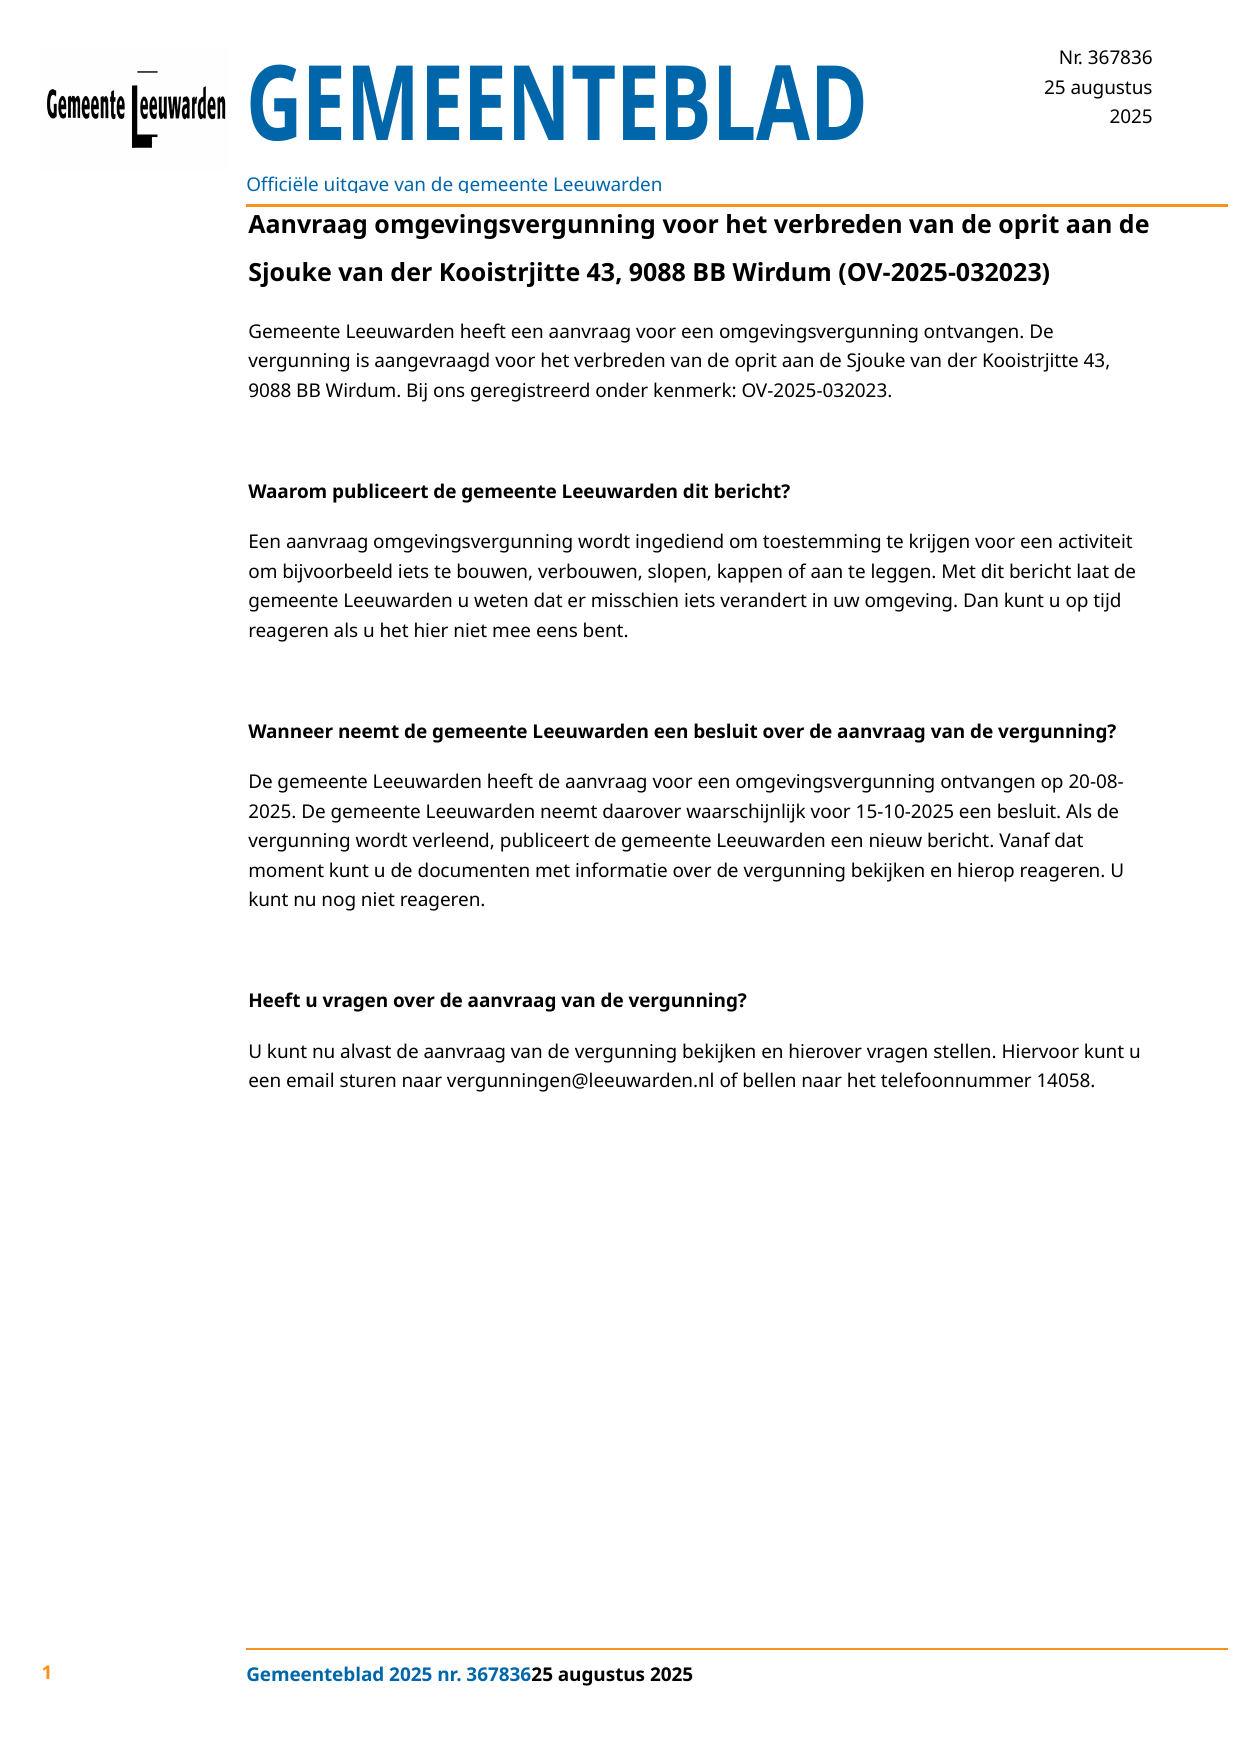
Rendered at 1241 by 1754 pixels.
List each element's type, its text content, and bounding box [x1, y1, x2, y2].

text Een aanvraag omgevingsvergunning wordt ingediend om toestemming te krijgen voor een activiteit om bijvoorbeeld iets te bouwen, verbouwen, slopen, kappen of aan te leggen. Met dit bericht laat de gemeente Leeuwarden u weten dat er misschien iets verandert in uw omgeving. Dan kunt u op tijd reageren als u het hier niet mee eens bent. [248, 528, 1152, 643]
text Wanneer neemt de gemeente Leeuwarden een besluit over de aanvraag van de vergunning? [248, 718, 1152, 744]
picture [41, 47, 231, 172]
text De gemeente Leeuwarden heeft de aanvraag voor een omgevingsvergunning ontvangen op 20-08-2025. De gemeente Leeuwarden neemt daarover waarschijnlijk voor 15-10-2025 een besluit. Als de vergunning wordt verleend, publiceert de gemeente Leeuwarden een nieuw bericht. Vanaf dat moment kunt u de documenten met informatie over de vergunning bekijken en hierop reageren. U kunt nu nog niet reageren. [248, 768, 1152, 912]
text U kunt nu alvast de aanvraag van de vergunning bekijken en hierover vragen stellen. Hiervoor kunt u een email sturen naar vergunningen@leeuwarden.nl of bellen naar het telefoonnummer 14058. [248, 1038, 1152, 1093]
text Gemeente Leeuwarden heeft een aanvraag voor een omgevingsvergunning ontvangen. De vergunning is aangevraagd voor het verbreden van de oprit aan de Sjouke van der Kooistrjitte 43, 9088 BB Wirdum. Bij ons geregistreerd onder kenmerk: OV-2025-032023. [248, 318, 1152, 403]
text Waarom publiceert de gemeente Leeuwarden dit bericht? [248, 478, 1152, 504]
text Aanvraag omgevingsvergunning voor het verbreden van de oprit aan de Sjouke van der Kooistrjitte 43, 9088 BB Wirdum (OV-2025-032023) [248, 207, 1152, 288]
text Heeft u vragen over de aanvraag van de vergunning? [248, 987, 1152, 1013]
